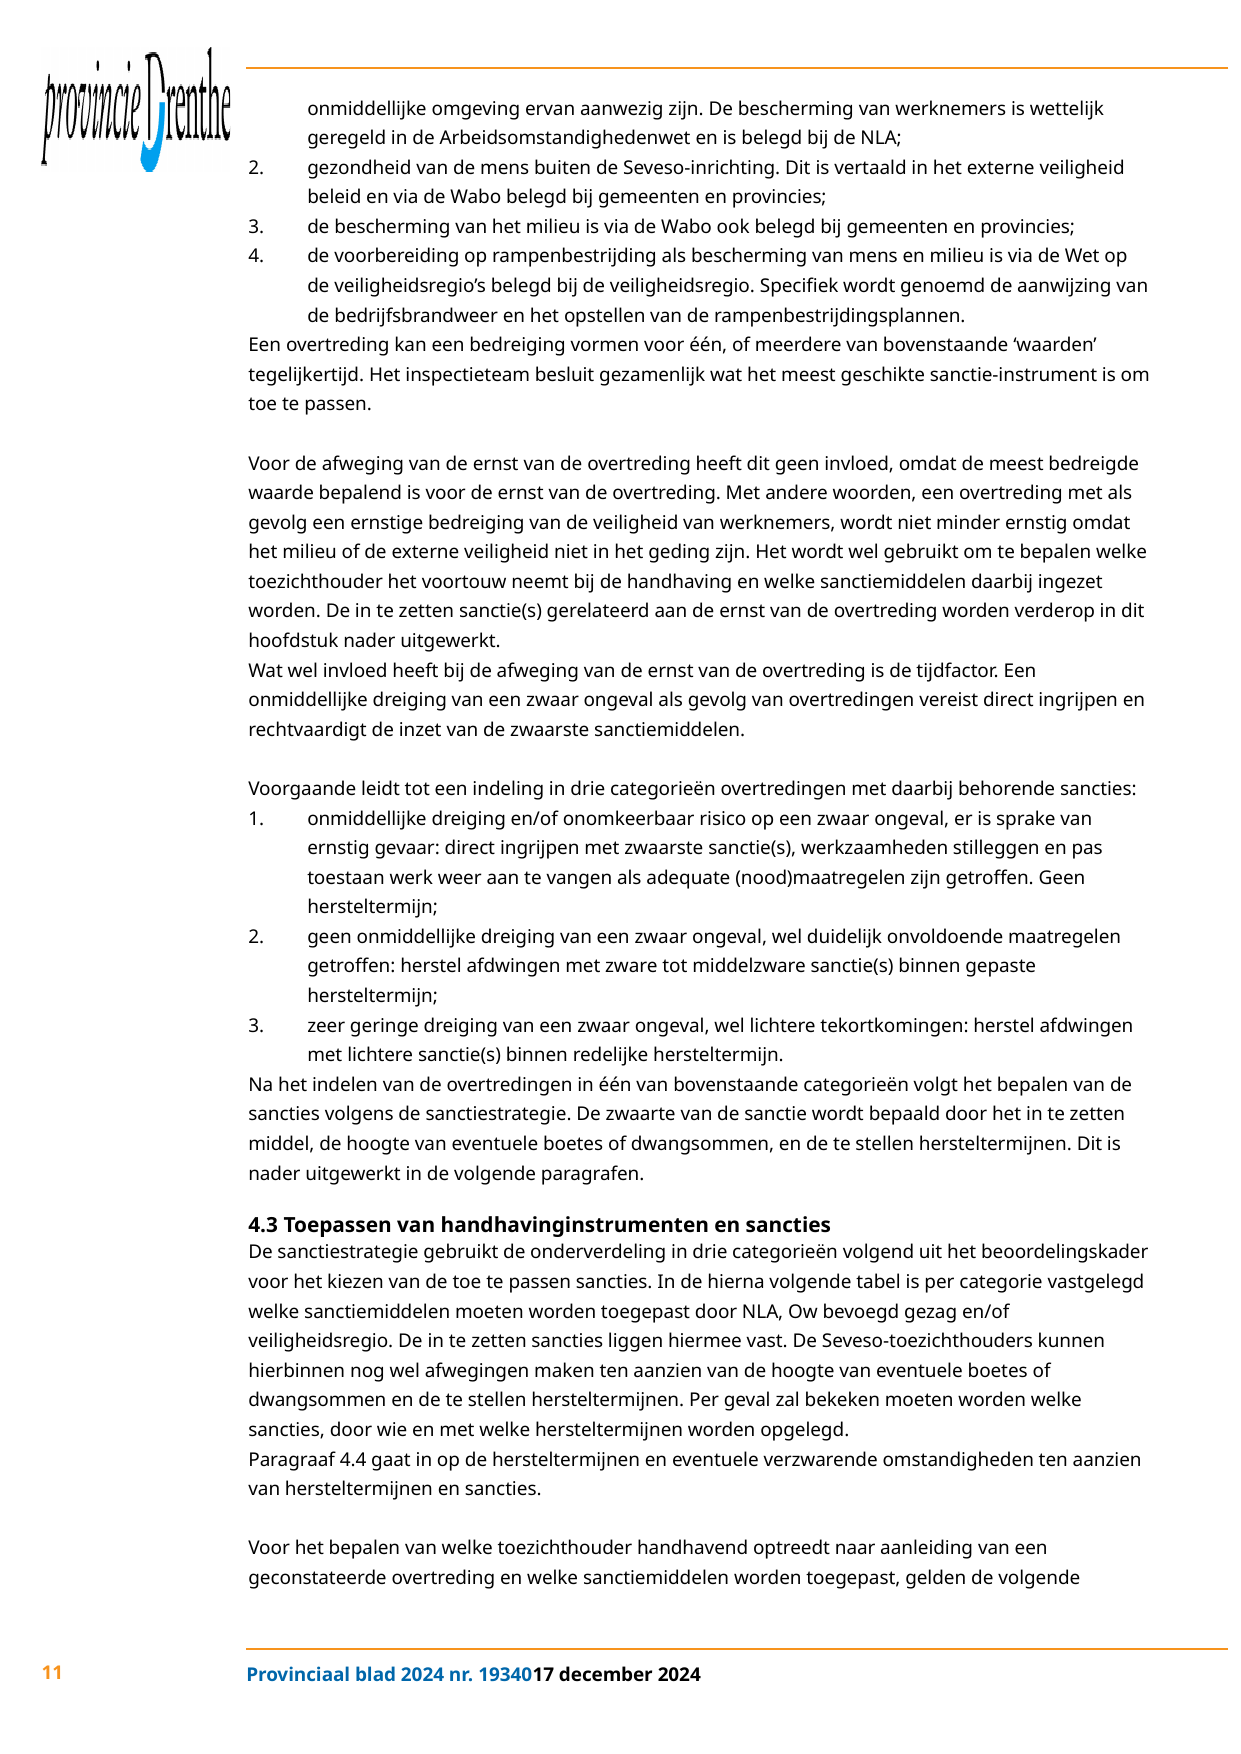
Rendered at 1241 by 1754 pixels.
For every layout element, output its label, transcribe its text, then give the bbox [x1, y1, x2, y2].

picture [41, 47, 231, 172]
text De sanctiestrategie gebruikt de onderverdeling in drie categorieën volgend uit het beoordelingskader voor het kiezen van de toe te passen sancties. In de hierna volgende tabel is per categorie vastgelegd welke sanctiemiddelen moeten worden toegepast door NLA, Ow bevoegd gezag en/of veiligheidsregio. De in te zetten sancties liggen hiermee vast. De Seveso-toezichthouders kunnen hierbinnen nog wel afwegingen maken ten aanzien van de hoogte van eventuele boetes of dwangsommen en de te stellen hersteltermijnen. Per geval zal bekeken moeten worden welke sancties, door wie en met welke hersteltermijnen worden opgelegd. [248, 1239, 1152, 1442]
text Voor de afweging van de ernst van de overtreding heeft dit geen invloed, omdat de meest bedreigde waarde bepalend is voor de ernst van de overtreding. Met andere woorden, een overtreding met als gevolg een ernstige bedreiging van de veiligheid van werknemers, wordt niet minder ernstig omdat het milieu of de externe veiligheid niet in het geding zijn. Het wordt wel gebruikt om te bepalen welke toezichthouder het voortouw neemt bij de handhaving en welke sanctiemiddelen daarbij ingezet worden. De in te zetten sanctie(s) gerelateerd aan de ernst van de overtreding worden verderop in dit hoofdstuk nader uitgewerkt. [248, 450, 1152, 653]
list onmiddellijke dreiging en/of onomkeerbaar risico op een zwaar ongeval, er is sprake van ernstig gevaar: direct ingrijpen met zwaarste sanctie(s), werkzaamheden stilleggen en pas toestaan werk weer aan te vangen als adequate (nood)maatregelen zijn getroffen. Geen hersteltermijn; [248, 805, 1152, 919]
text Wat wel invloed heeft bij de afweging van de ernst van de overtreding is de tijdfactor. Een onmiddellijke dreiging van een zwaar ongeval als gevolg van overtredingen vereist direct ingrijpen en rechtvaardigt de inzet van de zwaarste sanctiemiddelen. [248, 657, 1152, 742]
list geen onmiddellijke dreiging van een zwaar ongeval, wel duidelijk onvoldoende maatregelen getroffen: herstel afdwingen met zware tot middelzware sanctie(s) binnen gepaste hersteltermijn; [248, 923, 1152, 1008]
text Een overtreding kan een bedreiging vormen voor één, of meerdere van bovenstaande ‘waarden’ tegelijkertijd. Het inspectieteam besluit gezamenlijk wat het meest geschikte sanctie-instrument is om toe te passen. [248, 331, 1152, 416]
text Paragraaf 4.4 gaat in op de hersteltermijnen en eventuele verzwarende omstandigheden ten aanzien van hersteltermijnen en sancties. [248, 1446, 1152, 1501]
list gezondheid van de mens buiten de Seveso-inrichting. Dit is vertaald in het externe veiligheid beleid en via de Wabo belegd bij gemeenten en provincies; [248, 154, 1152, 209]
text Na het indelen van de overtredingen in één van bovenstaande categorieën volgt het bepalen van de sancties volgens de sanctiestrategie. De zwaarte van de sanctie wordt bepaald door het in te zetten middel, de hoogte van eventuele boetes of dwangsommen, en de te stellen hersteltermijnen. Dit is nader uitgewerkt in de volgende paragrafen. [248, 1071, 1152, 1186]
text Voorgaande leidt tot een indeling in drie categorieën overtredingen met daarbij behorende sancties: [248, 775, 1152, 801]
list de voorbereiding op rampenbestrijding als bescherming van mens en milieu is via de Wet op de veiligheidsregio’s belegd bij de veiligheidsregio. Specifiek wordt genoemd de aanwijzing van de bedrijfsbrandweer en het opstellen van de rampenbestrijdingsplannen. [248, 243, 1152, 328]
text Voor het bepalen van welke toezichthouder handhavend optreedt naar aanleiding van een geconstateerde overtreding en welke sanctiemiddelen worden toegepast, gelden de volgende [248, 1534, 1152, 1590]
list zeer geringe dreiging van een zwaar ongeval, wel lichtere tekortkomingen: herstel afdwingen met lichtere sanctie(s) binnen redelijke hersteltermijn. [248, 1012, 1152, 1067]
list de bescherming van het milieu is via de Wabo ook belegd bij gemeenten en provincies; [248, 213, 1152, 239]
list onmiddellijke omgeving ervan aanwezig zijn. De bescherming van werknemers is wettelijk geregeld in de Arbeidsomstandighedenwet en is belegd bij de NLA; [248, 95, 1152, 150]
text 4.3 Toepassen van handhavinginstrumenten en sancties [248, 1210, 1152, 1239]
